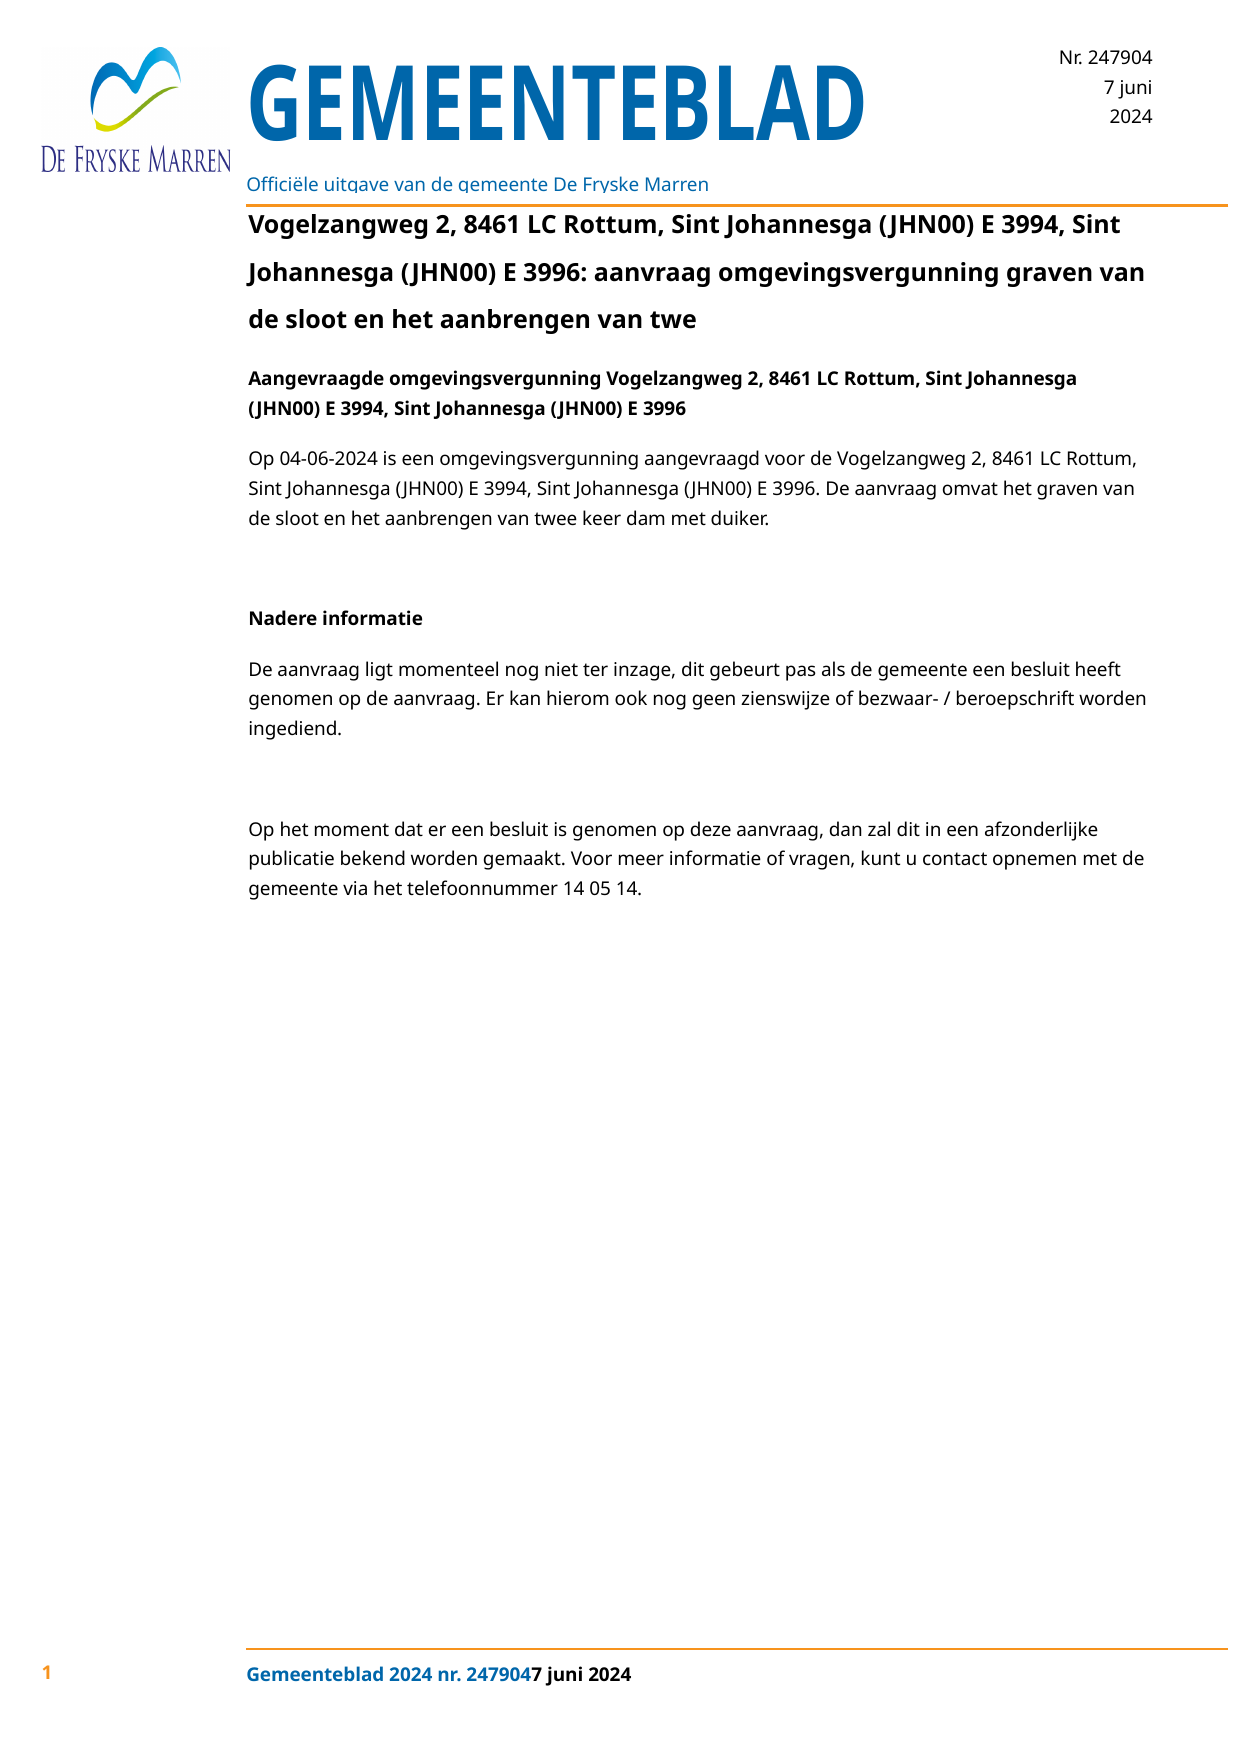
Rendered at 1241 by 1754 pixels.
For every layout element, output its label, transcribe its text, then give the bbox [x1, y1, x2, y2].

text Op het moment dat er een besluit is genomen op deze aanvraag, dan zal dit in een afzonderlijke publicatie bekend worden gemaakt. Voor meer informatie of vragen, kunt u contact opnemen met de gemeente via het telefoonnummer 14 05 14. [248, 816, 1152, 901]
text Aangevraagde omgevingsvergunning Vogelzangweg 2, 8461 LC Rottum, Sint Johannesga (JHN00) E 3994, Sint Johannesga (JHN00) E 3996 [248, 366, 1152, 421]
text Op 04-06-2024 is een omgevingsvergunning aangevraagd voor de Vogelzangweg 2, 8461 LC Rottum, Sint Johannesga (JHN00) E 3994, Sint Johannesga (JHN00) E 3996. De aanvraag omvat het graven van de sloot en het aanbrengen van twee keer dam met duiker. [248, 446, 1152, 530]
text Vogelzangweg 2, 8461 LC Rottum, Sint Johannesga (JHN00) E 3994, Sint Johannesga (JHN00) E 3996: aanvraag omgevingsvergunning graven van de sloot en het aanbrengen van twe [248, 207, 1152, 336]
text De aanvraag ligt momenteel nog niet ter inzage, dit gebeurt pas als de gemeente een besluit heeft genomen op de aanvraag. Er kan hierom ook nog geen zienswijze of bezwaar- / beroepschrift worden ingediend. [248, 656, 1152, 741]
text Nadere informatie [248, 606, 1152, 631]
picture [41, 47, 231, 172]
